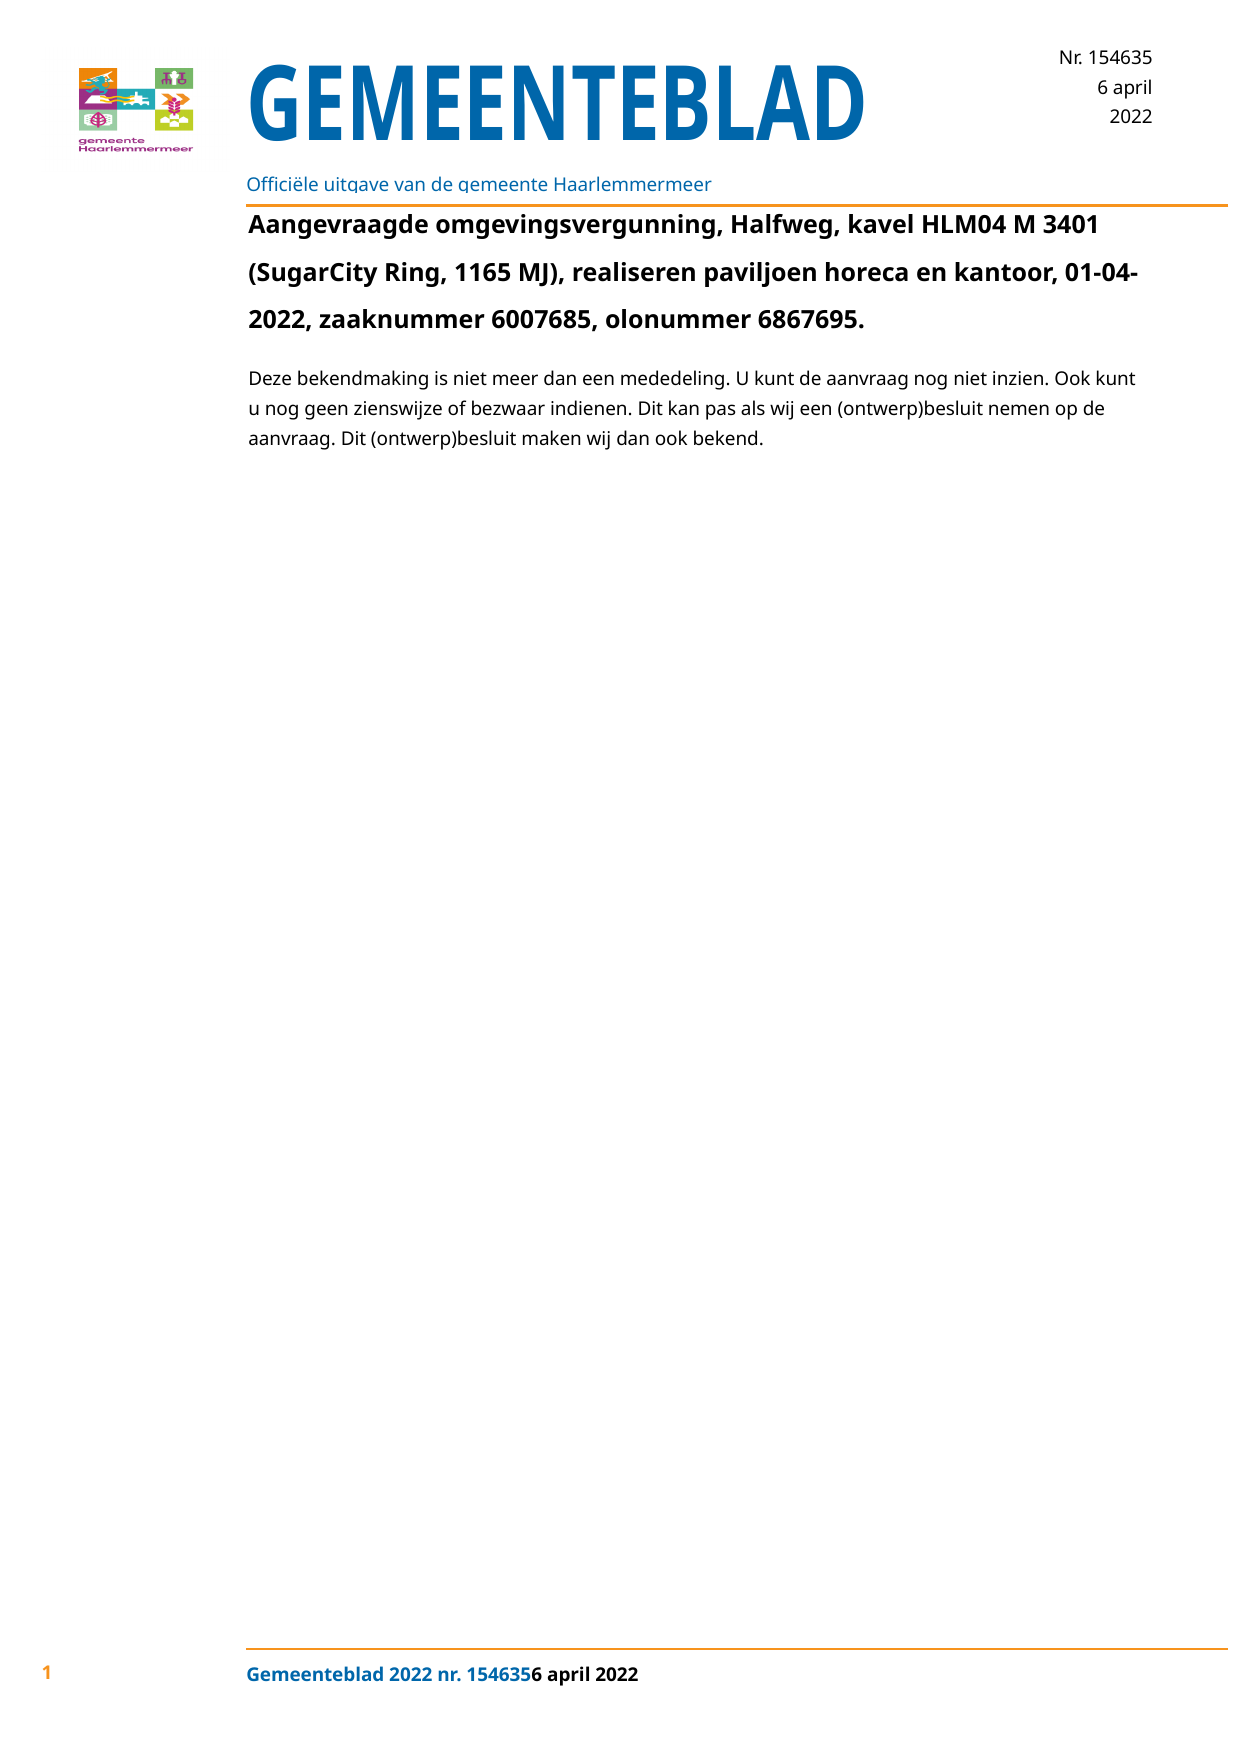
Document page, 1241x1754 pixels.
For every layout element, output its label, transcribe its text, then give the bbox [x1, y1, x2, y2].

text Deze bekendmaking is niet meer dan een mededeling. U kunt de aanvraag nog niet inzien. Ook kunt u nog geen zienswijze of bezwaar indienen. Dit kan pas als wij een (ontwerp)besluit nemen op de aanvraag. Dit (ontwerp)besluit maken wij dan ook bekend. [248, 366, 1152, 450]
text Aangevraagde omgevingsvergunning, Halfweg, kavel HLM04 M 3401 (SugarCity Ring, 1165 MJ), realiseren paviljoen horeca en kantoor, 01-04-2022, zaaknummer 6007685, olonummer 6867695. [248, 207, 1152, 336]
picture [41, 47, 231, 172]
